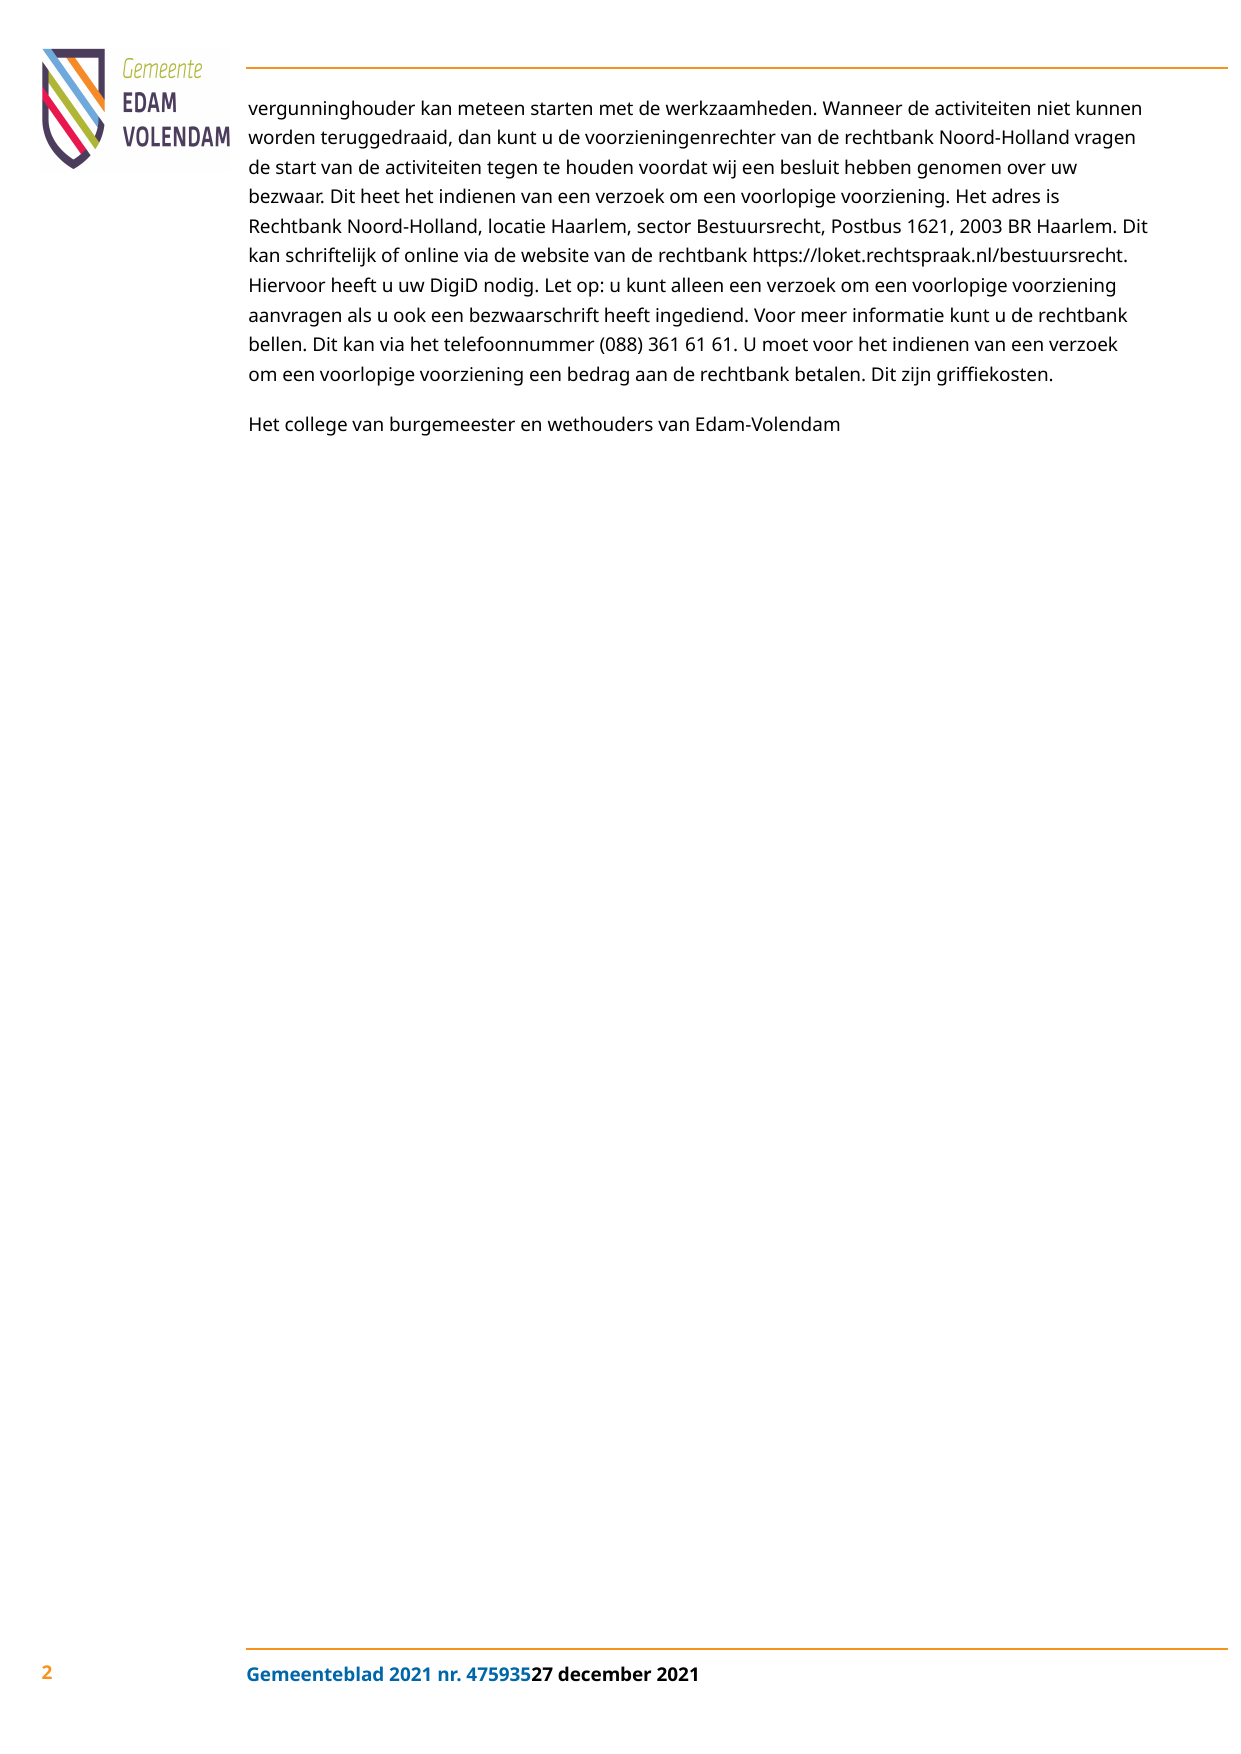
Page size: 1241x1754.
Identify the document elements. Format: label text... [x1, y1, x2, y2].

text vergunninghouder kan meteen starten met de werkzaamheden. Wanneer de activiteiten niet kunnen worden teruggedraaid, dan kunt u de voorzieningenrechter van de rechtbank Noord-Holland vragen de start van de activiteiten tegen te houden voordat wij een besluit hebben genomen over uw bezwaar. Dit heet het indienen van een verzoek om een voorlopige voorziening. Het adres is Rechtbank Noord-Holland, locatie Haarlem, sector Bestuursrecht, Postbus 1621, 2003 BR Haarlem. Dit kan schriftelijk of online via de website van de rechtbank https://loket.rechtspraak.nl/bestuursrecht. Hiervoor heeft u uw DigiD nodig. Let op: u kunt alleen een verzoek om een voorlopige voorziening aanvragen als u ook een bezwaarschrift heeft ingediend. Voor meer informatie kunt u de rechtbank bellen. Dit kan via het telefoonnummer (088) 361 61 61. U moet voor het indienen van een verzoek om een voorlopige voorziening een bedrag aan de rechtbank betalen. Dit zijn griffiekosten. [248, 95, 1152, 387]
text Het college van burgemeester en wethouders van Edam-Volendam [248, 411, 1152, 437]
picture [41, 47, 231, 172]
